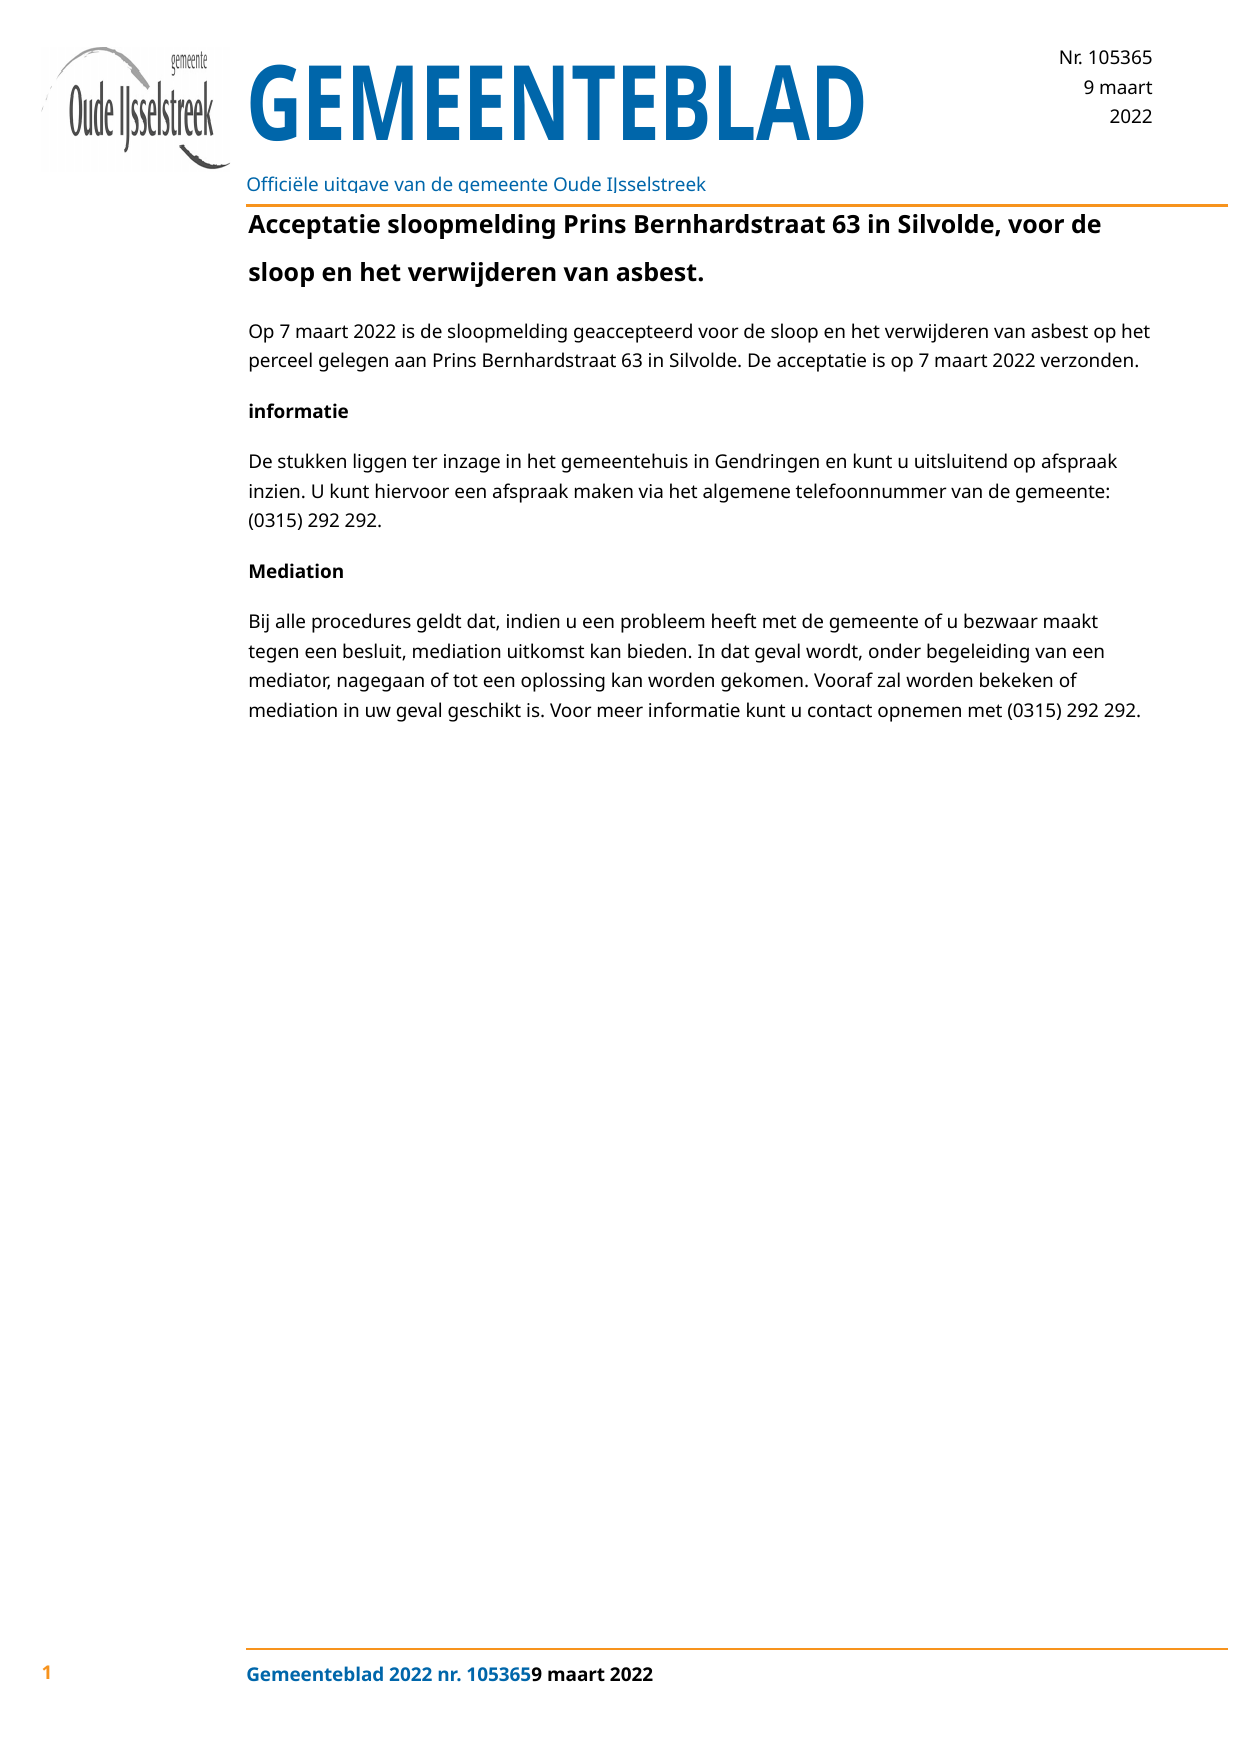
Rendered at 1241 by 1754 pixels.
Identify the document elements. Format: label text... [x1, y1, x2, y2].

text informatie [248, 398, 1152, 424]
text Op 7 maart 2022 is de sloopmelding geaccepteerd voor de sloop en het verwijderen van asbest op het perceel gelegen aan Prins Bernhardstraat 63 in Silvolde. De acceptatie is op 7 maart 2022 verzonden. [248, 318, 1152, 373]
text De stukken liggen ter inzage in het gemeentehuis in Gendringen en kunt u uitsluitend op afspraak inzien. U kunt hiervoor een afspraak maken via het algemene telefoonnummer van de gemeente: (0315) 292 292. [248, 448, 1152, 533]
picture [41, 47, 231, 172]
text Acceptatie sloopmelding Prins Bernhardstraat 63 in Silvolde, voor de sloop en het verwijderen van asbest. [248, 207, 1152, 288]
text Mediation [248, 558, 1152, 584]
text Bij alle procedures geldt dat, indien u een probleem heeft met de gemeente of u bezwaar maakt tegen een besluit, mediation uitkomst kan bieden. In dat geval wordt, onder begeleiding van een mediator, nagegaan of tot een oplossing kan worden gekomen. Vooraf zal worden bekeken of mediation in uw geval geschikt is. Voor meer informatie kunt u contact opnemen met (0315) 292 292. [248, 608, 1152, 723]
